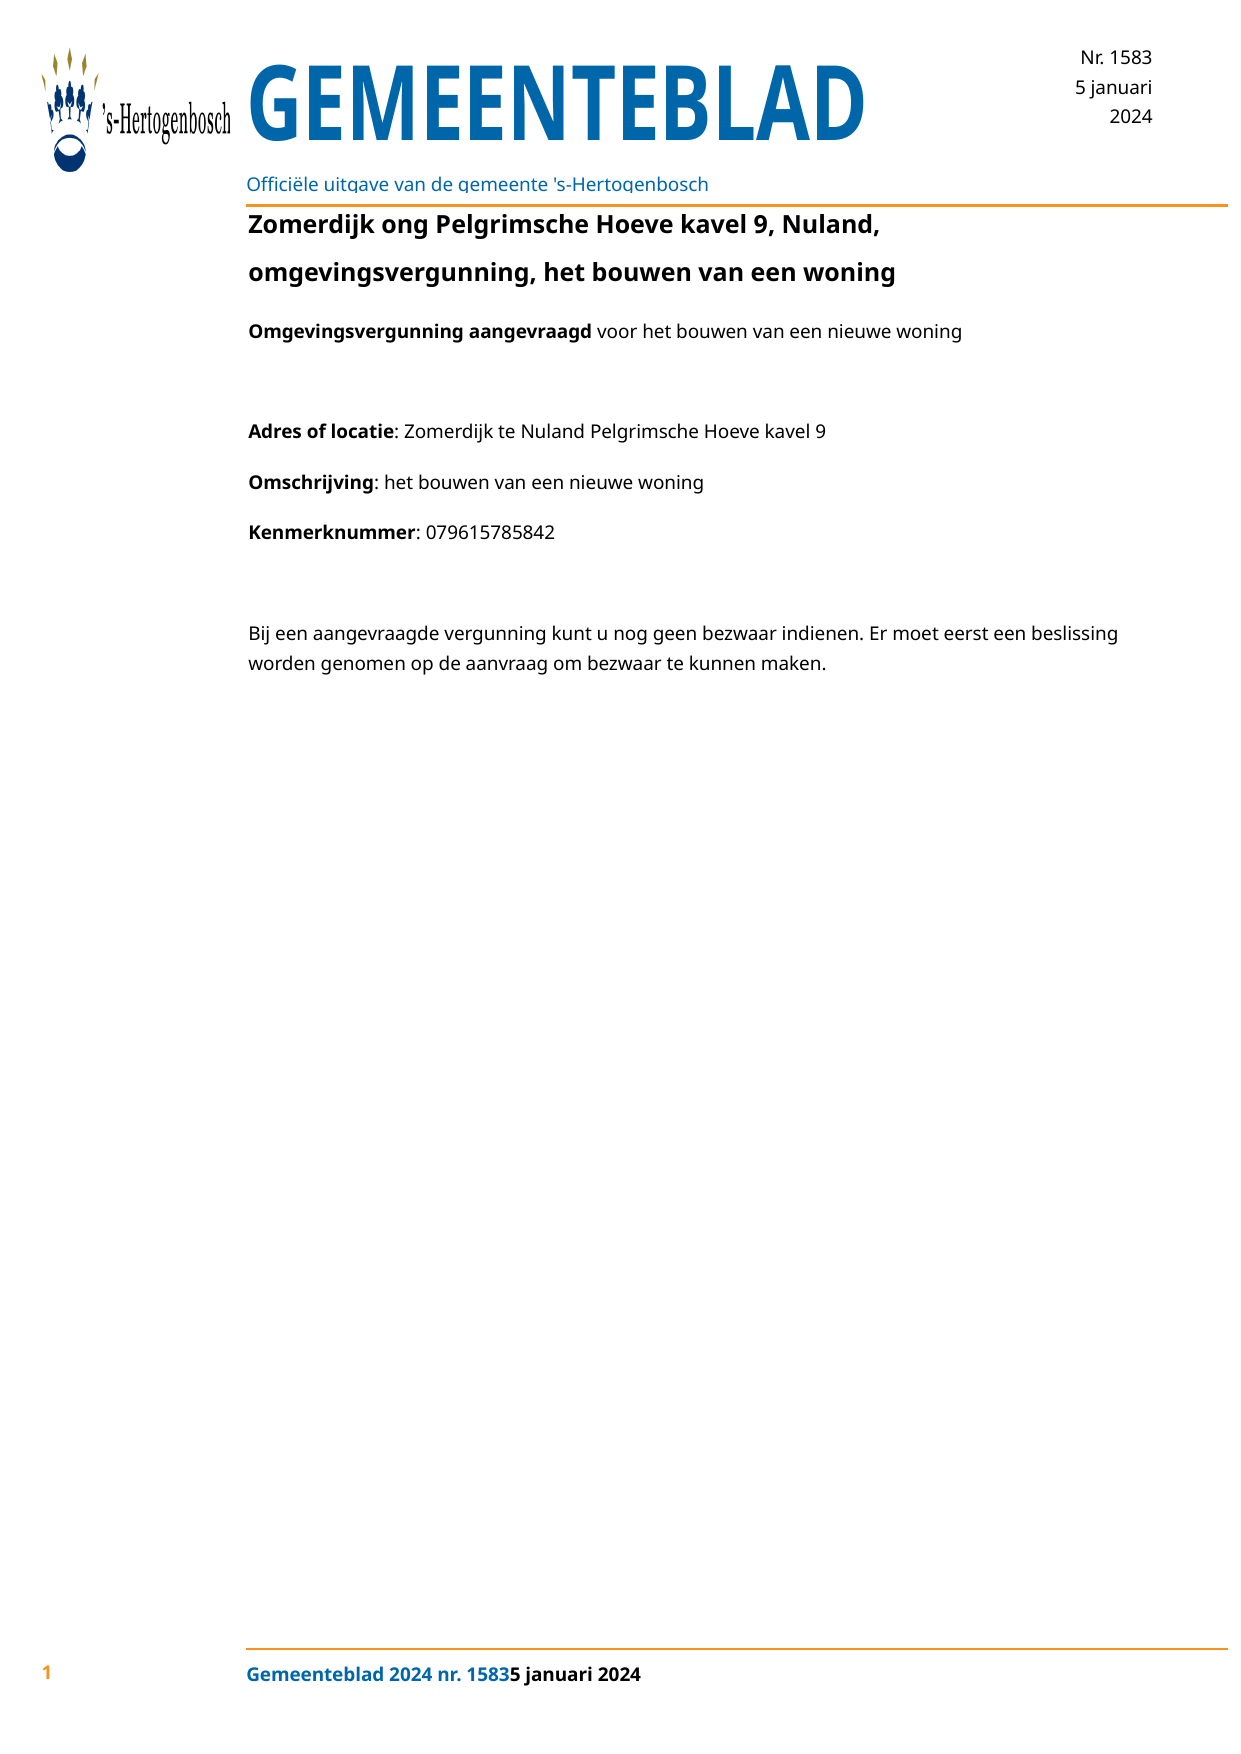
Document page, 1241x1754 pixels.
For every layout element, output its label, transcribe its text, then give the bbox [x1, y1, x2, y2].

text Bij een aangevraagde vergunning kunt u nog geen bezwaar indienen. Er moet eerst een beslissing worden genomen op de aanvraag om bezwaar te kunnen maken. [248, 620, 1152, 676]
text Omgevingsvergunning aangevraagd voor het bouwen van een nieuwe woning [248, 318, 1152, 344]
text Adres of locatie: Zomerdijk te Nuland Pelgrimsche Hoeve kavel 9 [248, 419, 1152, 444]
text Omschrijving: het bouwen van een nieuwe woning [248, 469, 1152, 495]
text Kenmerknummer: 079615785842 [248, 519, 1152, 545]
text Zomerdijk ong Pelgrimsche Hoeve kavel 9, Nuland, omgevingsvergunning, het bouwen van een woning [248, 207, 1152, 288]
picture [41, 47, 231, 172]
